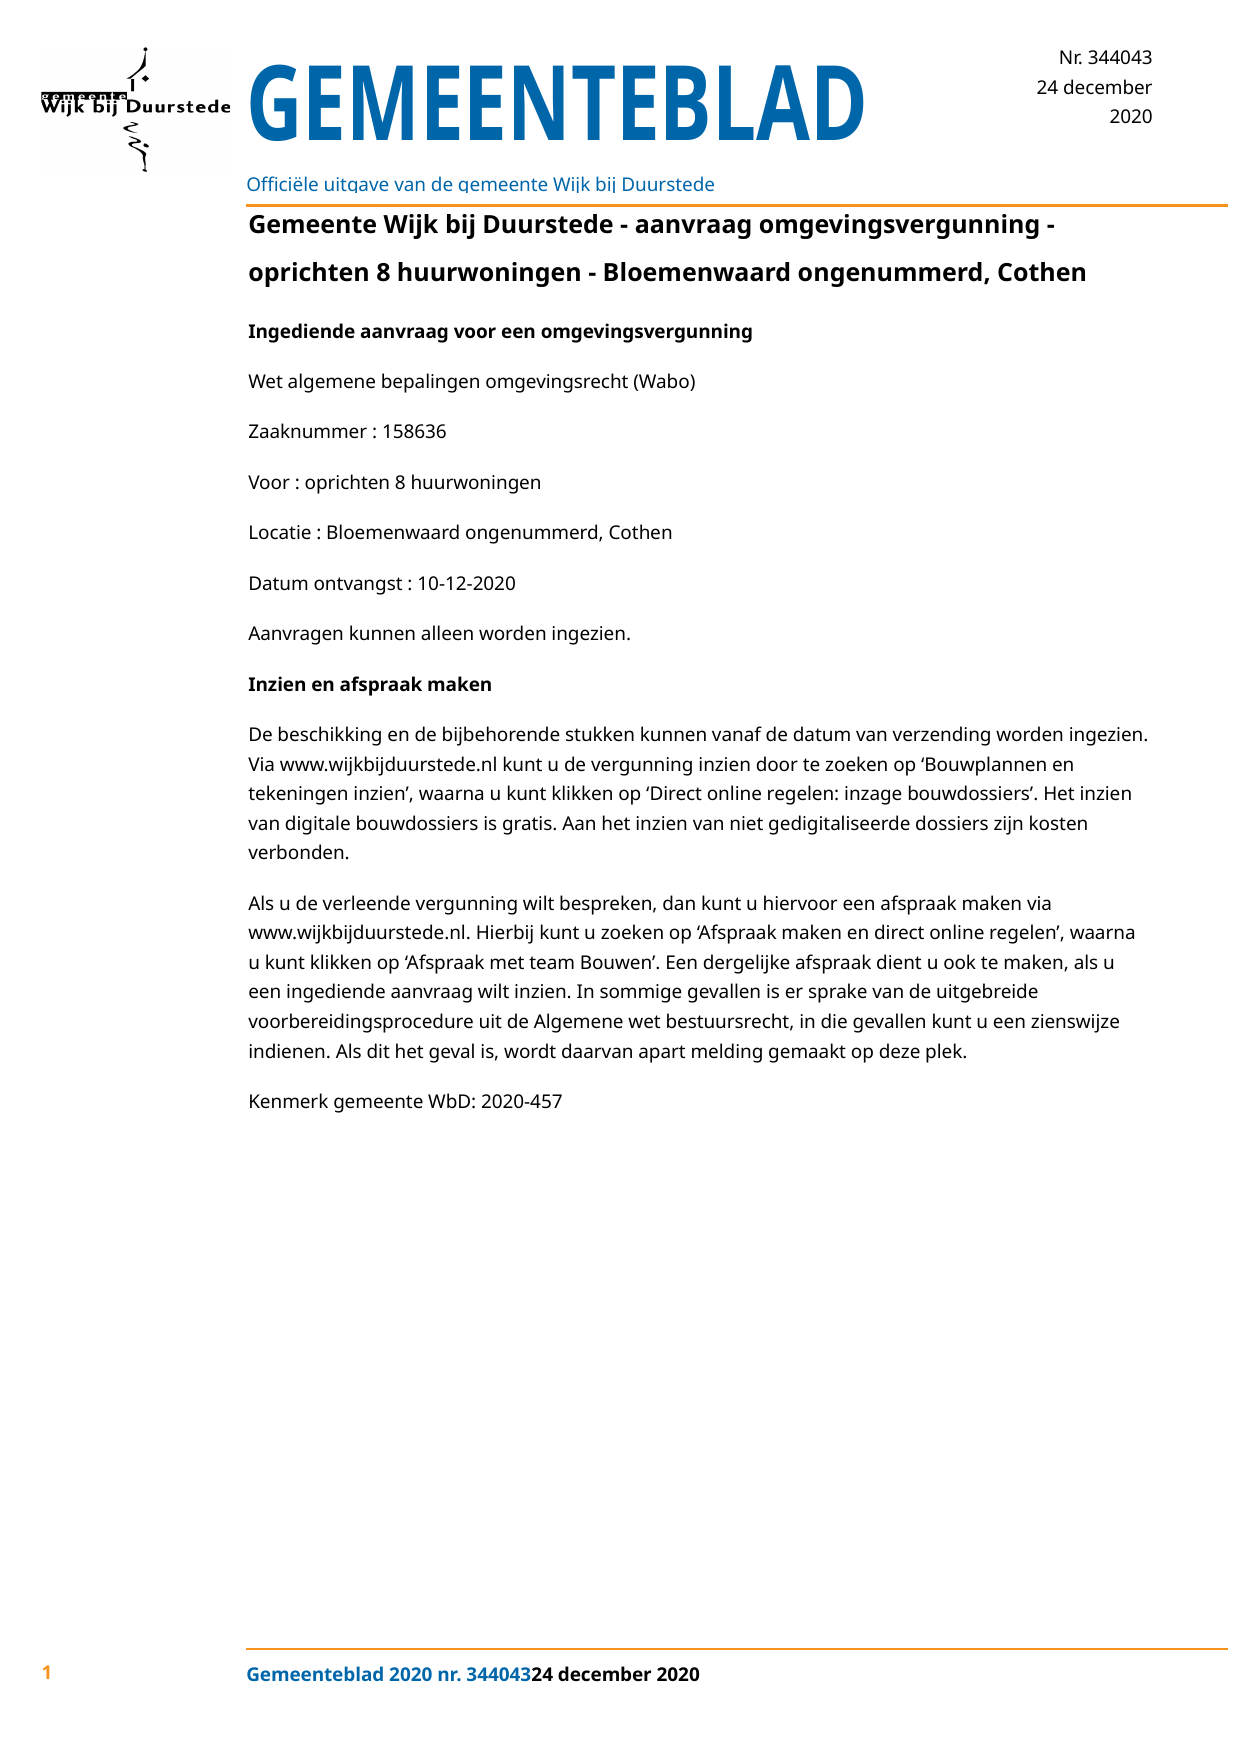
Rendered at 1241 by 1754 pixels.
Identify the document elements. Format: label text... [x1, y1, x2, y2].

text Gemeente Wijk bij Duurstede - aanvraag omgevingsvergunning - oprichten 8 huurwoningen - Bloemenwaard ongenummerd, Cothen [248, 207, 1152, 288]
text Als u de verleende vergunning wilt bespreken, dan kunt u hiervoor een afspraak maken via www.wijkbijduurstede.nl. Hierbij kunt u zoeken op ‘Afspraak maken en direct online regelen’, waarna u kunt klikken op ‘Afspraak met team Bouwen’. Een dergelijke afspraak dient u ook te maken, als u een ingediende aanvraag wilt inzien. In sommige gevallen is er sprake van de uitgebreide voorbereidingsprocedure uit de Algemene wet bestuursrecht, in die gevallen kunt u een zienswijze indienen. Als dit het geval is, wordt daarvan apart melding gemaakt op deze plek. [248, 890, 1152, 1064]
text Locatie : Bloemenwaard ongenummerd, Cothen [248, 519, 1152, 545]
text Voor : oprichten 8 huurwoningen [248, 469, 1152, 495]
text Zaaknummer : 158636 [248, 419, 1152, 444]
text De beschikking en de bijbehorende stukken kunnen vanaf de datum van verzending worden ingezien. Via www.wijkbijduurstede.nl kunt u de vergunning inzien door te zoeken op ‘Bouwplannen en tekeningen inzien’, waarna u kunt klikken op ‘Direct online regelen: inzage bouwdossiers’. Het inzien van digitale bouwdossiers is gratis. Aan het inzien van niet gedigitaliseerde dossiers zijn kosten verbonden. [248, 721, 1152, 865]
text Inzien en afspraak maken [248, 671, 1152, 697]
text Wet algemene bepalingen omgevingsrecht (Wabo) [248, 368, 1152, 394]
text Aanvragen kunnen alleen worden ingezien. [248, 620, 1152, 646]
text Datum ontvangst : 10-12-2020 [248, 570, 1152, 596]
picture [41, 47, 231, 172]
text Kenmerk gemeente WbD: 2020-457 [248, 1088, 1152, 1114]
text Ingediende aanvraag voor een omgevingsvergunning [248, 318, 1152, 344]
